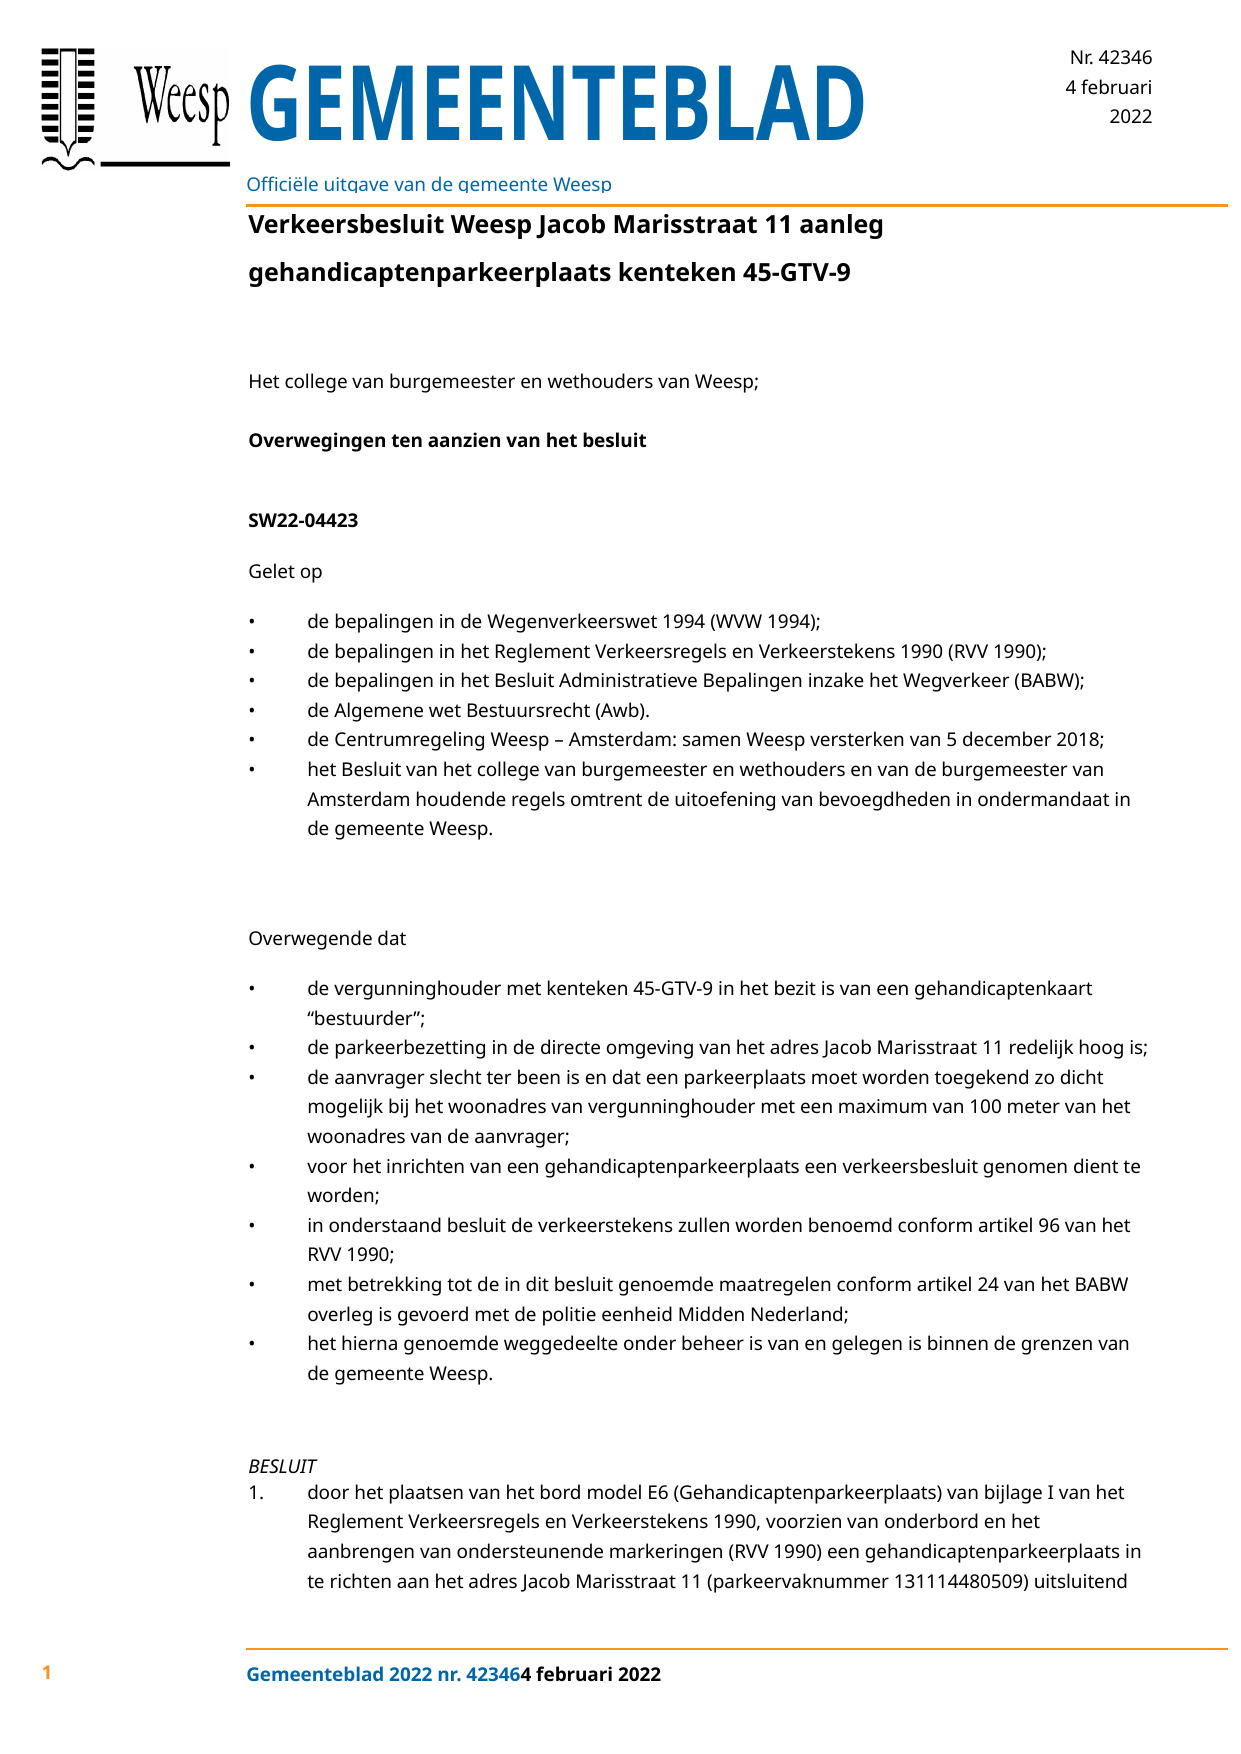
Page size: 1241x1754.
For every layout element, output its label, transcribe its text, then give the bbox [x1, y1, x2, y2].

list de Algemene wet Bestuursrecht (Awb). [248, 697, 1152, 723]
text Het college van burgemeester en wethouders van Weesp; [248, 368, 1152, 394]
list in onderstaand besluit de verkeerstekens zullen worden benoemd conform artikel 96 van het RVV 1990; [248, 1212, 1152, 1267]
list het Besluit van het college van burgemeester en wethouders en van de burgemeester van Amsterdam houdende regels omtrent de uitoefening van bevoegdheden in ondermandaat in de gemeente Weesp. [248, 756, 1152, 841]
text BESLUIT [248, 1453, 1152, 1479]
text SW22-04423 [248, 507, 1152, 533]
list de Centrumregeling Weesp – Amsterdam: samen Weesp versterken van 5 december 2018; [248, 727, 1152, 752]
list voor het inrichten van een gehandicaptenparkeerplaats een verkeersbesluit genomen dient te worden; [248, 1153, 1152, 1208]
text Overwegingen ten aanzien van het besluit [248, 427, 1152, 453]
list de bepalingen in de Wegenverkeerswet 1994 (WVW 1994); [248, 608, 1152, 634]
list de vergunninghouder met kenteken 45-GTV-9 in het bezit is van een gehandicaptenkaart “bestuurder”; [248, 975, 1152, 1031]
list de bepalingen in het Reglement Verkeersregels en Verkeerstekens 1990 (RVV 1990); [248, 638, 1152, 663]
list de parkeerbezetting in de directe omgeving van het adres Jacob Marisstraat 11 redelijk hoog is; [248, 1034, 1152, 1060]
text Verkeersbesluit Weesp Jacob Marisstraat 11 aanleg gehandicaptenparkeerplaats kenteken 45-GTV-9 [248, 207, 1152, 288]
text Gelet op [248, 558, 1152, 583]
list de bepalingen in het Besluit Administratieve Bepalingen inzake het Wegverkeer (BABW); [248, 667, 1152, 693]
picture [41, 47, 231, 172]
list met betrekking tot de in dit besluit genoemde maatregelen conform artikel 24 van het BABW overleg is gevoerd met de politie eenheid Midden Nederland; [248, 1271, 1152, 1326]
text Overwegende dat [248, 925, 1152, 951]
list het hierna genoemde weggedeelte onder beheer is van en gelegen is binnen de grenzen van de gemeente Weesp. [248, 1330, 1152, 1386]
list door het plaatsen van het bord model E6 (Gehandicaptenparkeerplaats) van bijlage I van het Reglement Verkeersregels en Verkeerstekens 1990, voorzien van onderbord en het aanbrengen van ondersteunende markeringen (RVV 1990) een gehandicaptenparkeerplaats in te richten aan het adres Jacob Marisstraat 11 (parkeervaknummer 131114480509) uitsluitend [248, 1479, 1152, 1594]
list de aanvrager slecht ter been is en dat een parkeerplaats moet worden toegekend zo dicht mogelijk bij het woonadres van vergunninghouder met een maximum van 100 meter van het woonadres van de aanvrager; [248, 1064, 1152, 1149]
